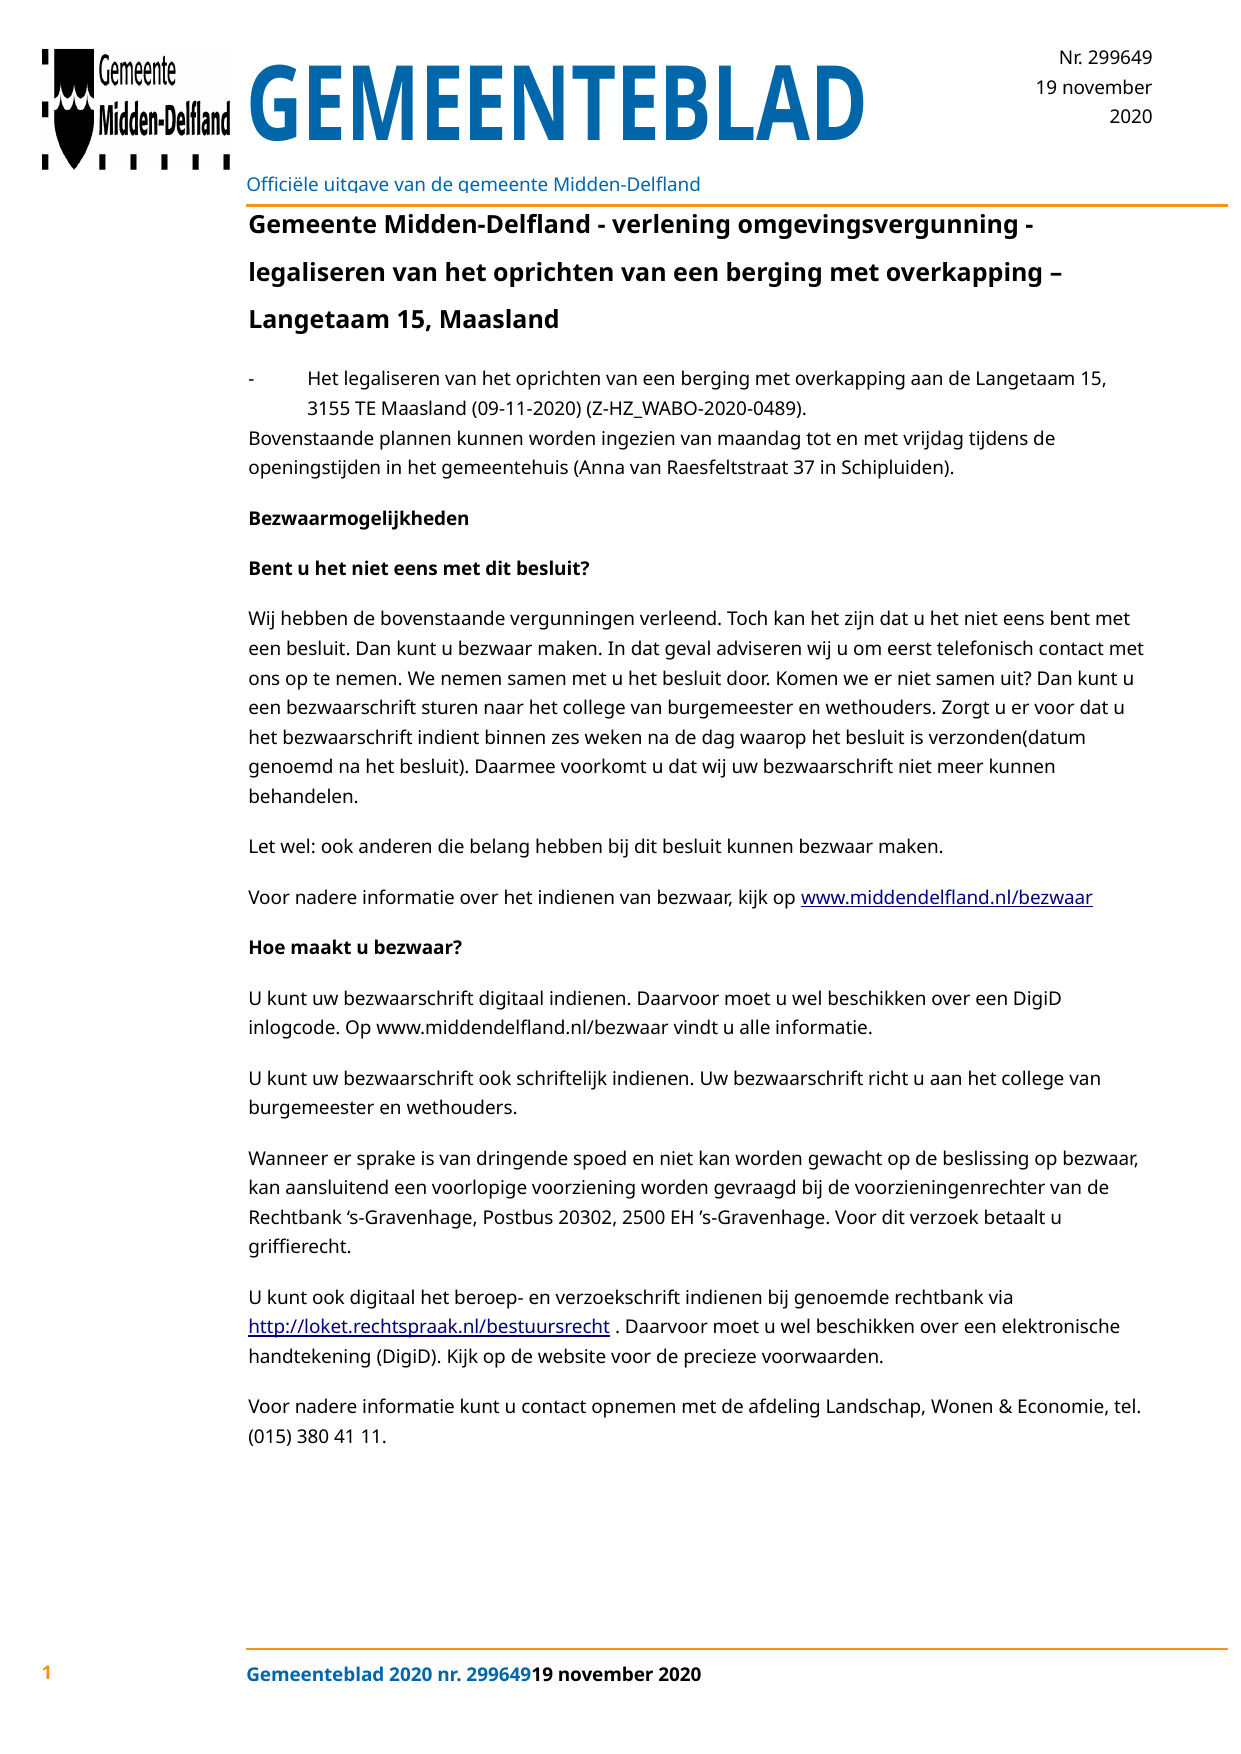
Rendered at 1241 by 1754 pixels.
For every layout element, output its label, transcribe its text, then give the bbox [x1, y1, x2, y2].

text Let wel: ook anderen die belang hebben bij dit besluit kunnen bezwaar maken. [248, 833, 1152, 859]
text U kunt uw bezwaarschrift digitaal indienen. Daarvoor moet u wel beschikken over een DigiD inlogcode. Op www.middendelfland.nl/bezwaar vindt u alle informatie. [248, 985, 1152, 1040]
text U kunt uw bezwaarschrift ook schriftelijk indienen. Uw bezwaarschrift richt u aan het college van burgemeester en wethouders. [248, 1065, 1152, 1120]
text Bezwaarmogelijkheden [248, 505, 1152, 530]
list Het legaliseren van het oprichten van een berging met overkapping aan de Langetaam 15, 3155 TE Maasland (09-11-2020) (Z-HZ_WABO-2020-0489). [248, 366, 1152, 421]
text Voor nadere informatie kunt u contact opnemen met de afdeling Landschap, Wonen & Economie, tel. (015) 380 41 11. [248, 1393, 1152, 1449]
text Bovenstaande plannen kunnen worden ingezien van maandag tot en met vrijdag tijdens de openingstijden in het gemeentehuis (Anna van Raesfeltstraat 37 in Schipluiden). [248, 425, 1152, 480]
text Gemeente Midden-Delfland - verlening omgevingsvergunning - legaliseren van het oprichten van een berging met overkapping – Langetaam 15, Maasland [248, 207, 1152, 336]
picture [41, 47, 231, 172]
text Wanneer er sprake is van dringende spoed en niet kan worden gewacht op de beslissing op bezwaar, kan aansluitend een voorlopige voorziening worden gevraagd bij de voorzieningenrechter van de Rechtbank ‘s-Gravenhage, Postbus 20302, 2500 EH ’s-Gravenhage. Voor dit verzoek betaalt u griffierecht. [248, 1145, 1152, 1259]
text Hoe maakt u bezwaar? [248, 934, 1152, 960]
text Wij hebben de bovenstaande vergunningen verleend. Toch kan het zijn dat u het niet eens bent met een besluit. Dan kunt u bezwaar maken. In dat geval adviseren wij u om eerst telefonisch contact met ons op te nemen. We nemen samen met u het besluit door. Komen we er niet samen uit? Dan kunt u een bezwaarschrift sturen naar het college van burgemeester en wethouders. Zorgt u er voor dat u het bezwaarschrift indient binnen zes weken na de dag waarop het besluit is verzonden(datum genoemd na het besluit). Daarmee voorkomt u dat wij uw bezwaarschrift niet meer kunnen behandelen. [248, 606, 1152, 809]
text Voor nadere informatie over het indienen van bezwaar, kijk op www.middendelfland.nl/bezwaar [248, 884, 1152, 909]
text U kunt ook digitaal het beroep- en verzoekschrift indienen bij genoemde rechtbank via http://loket.rechtspraak.nl/bestuursrecht . Daarvoor moet u wel beschikken over een elektronische handtekening (DigiD). Kijk op de website voor de precieze voorwaarden. [248, 1284, 1152, 1369]
text Bent u het niet eens met dit besluit? [248, 555, 1152, 581]
